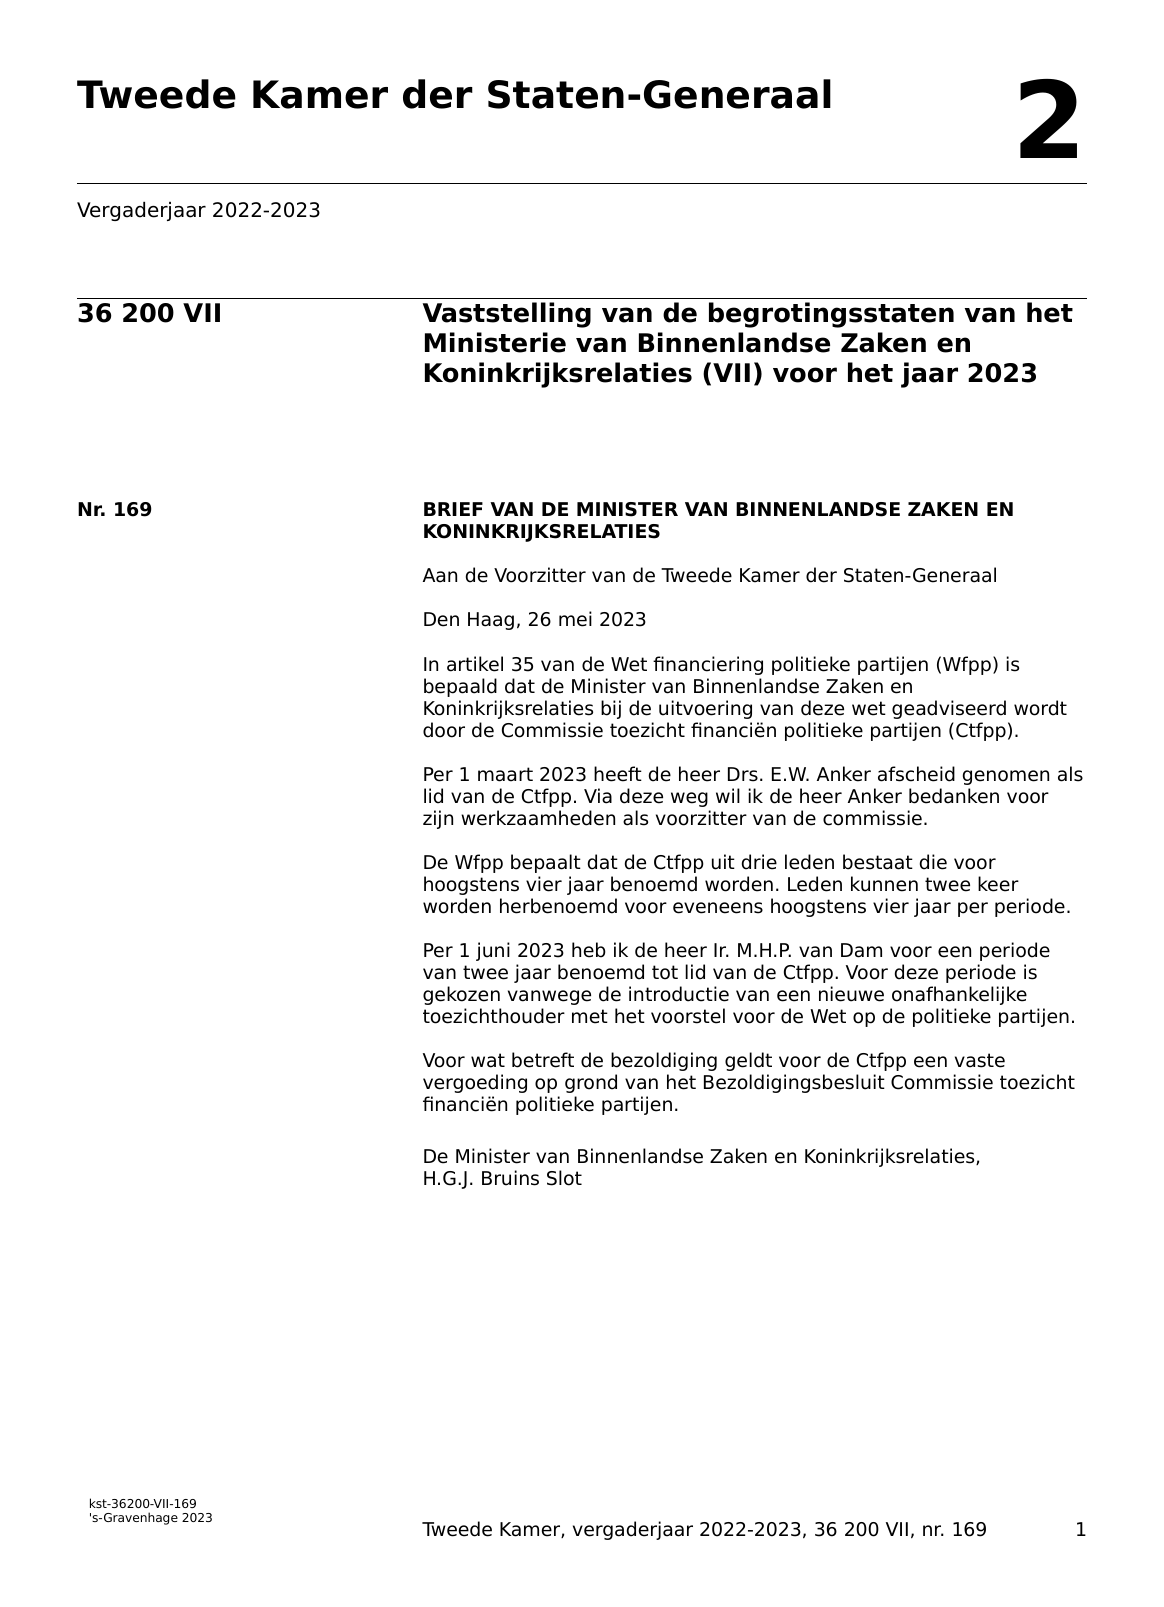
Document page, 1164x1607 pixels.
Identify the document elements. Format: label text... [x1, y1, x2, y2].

text De Minister van Binnenlandse Zaken en Koninkrijksrelaties, H.G.J. Bruins Slot [422, 1146, 1087, 1190]
text Per 1 juni 2023 heb ik de heer Ir. M.H.P. van Dam voor een periode van twee jaar benoemd tot lid van de Ctfpp. Voor deze periode is gekozen vanwege de introductie van een nieuwe onafhankelijke toezichthouder met het voorstel voor de Wet op de politieke partijen. [422, 940, 1087, 1028]
text Aan de Voorzitter van de Tweede Kamer der Staten-Generaal [422, 565, 1087, 587]
text De Wfpp bepaalt dat de Ctfpp uit drie leden bestaat die voor hoogstens vier jaar benoemd worden. Leden kunnen twee keer worden herbenoemd voor eveneens hoogstens vier jaar per periode. [422, 852, 1087, 918]
text Per 1 maart 2023 heeft de heer Drs. E.W. Anker afscheid genomen als lid van de Ctfpp. Via deze weg wil ik de heer Anker bedanken voor zijn werkzaamheden als voorzitter van de commissie. [422, 764, 1087, 829]
subtitle Nr. 169 BRIEF VAN DE MINISTER VAN BINNENLANDSE ZAKEN EN KONINKRIJKSRELATIES [77, 499, 1087, 543]
table_header Tweede Kamer der Staten-Generaal [77, 59, 886, 183]
table_header 2 [886, 59, 1087, 183]
text Den Haag, 26 mei 2023 [422, 609, 1087, 631]
table_cell Vergaderjaar 2022-2023 [77, 184, 1087, 298]
subtitle 36 200 VII Vaststelling van de begrotingsstaten van het Ministerie van Binnenlandse Zaken en Koninkrijksrelaties (VII) voor het jaar 2023 [77, 299, 1087, 388]
text 's-Gravenhage 2023 [88, 1511, 323, 1525]
text Voor wat betreft de bezoldiging geldt voor de Ctfpp een vaste vergoeding op grond van het Bezoldigingsbesluit Commissie toezicht financiën politieke partijen. [422, 1050, 1087, 1116]
text In artikel 35 van de Wet financiering politieke partijen (Wfpp) is bepaald dat de Minister van Binnenlandse Zaken en Koninkrijksrelaties bij de uitvoering van deze wet geadviseerd wordt door de Commissie toezicht financiën politieke partijen (Ctfpp). [422, 653, 1087, 741]
text kst-36200-VII-169 [88, 1497, 323, 1511]
